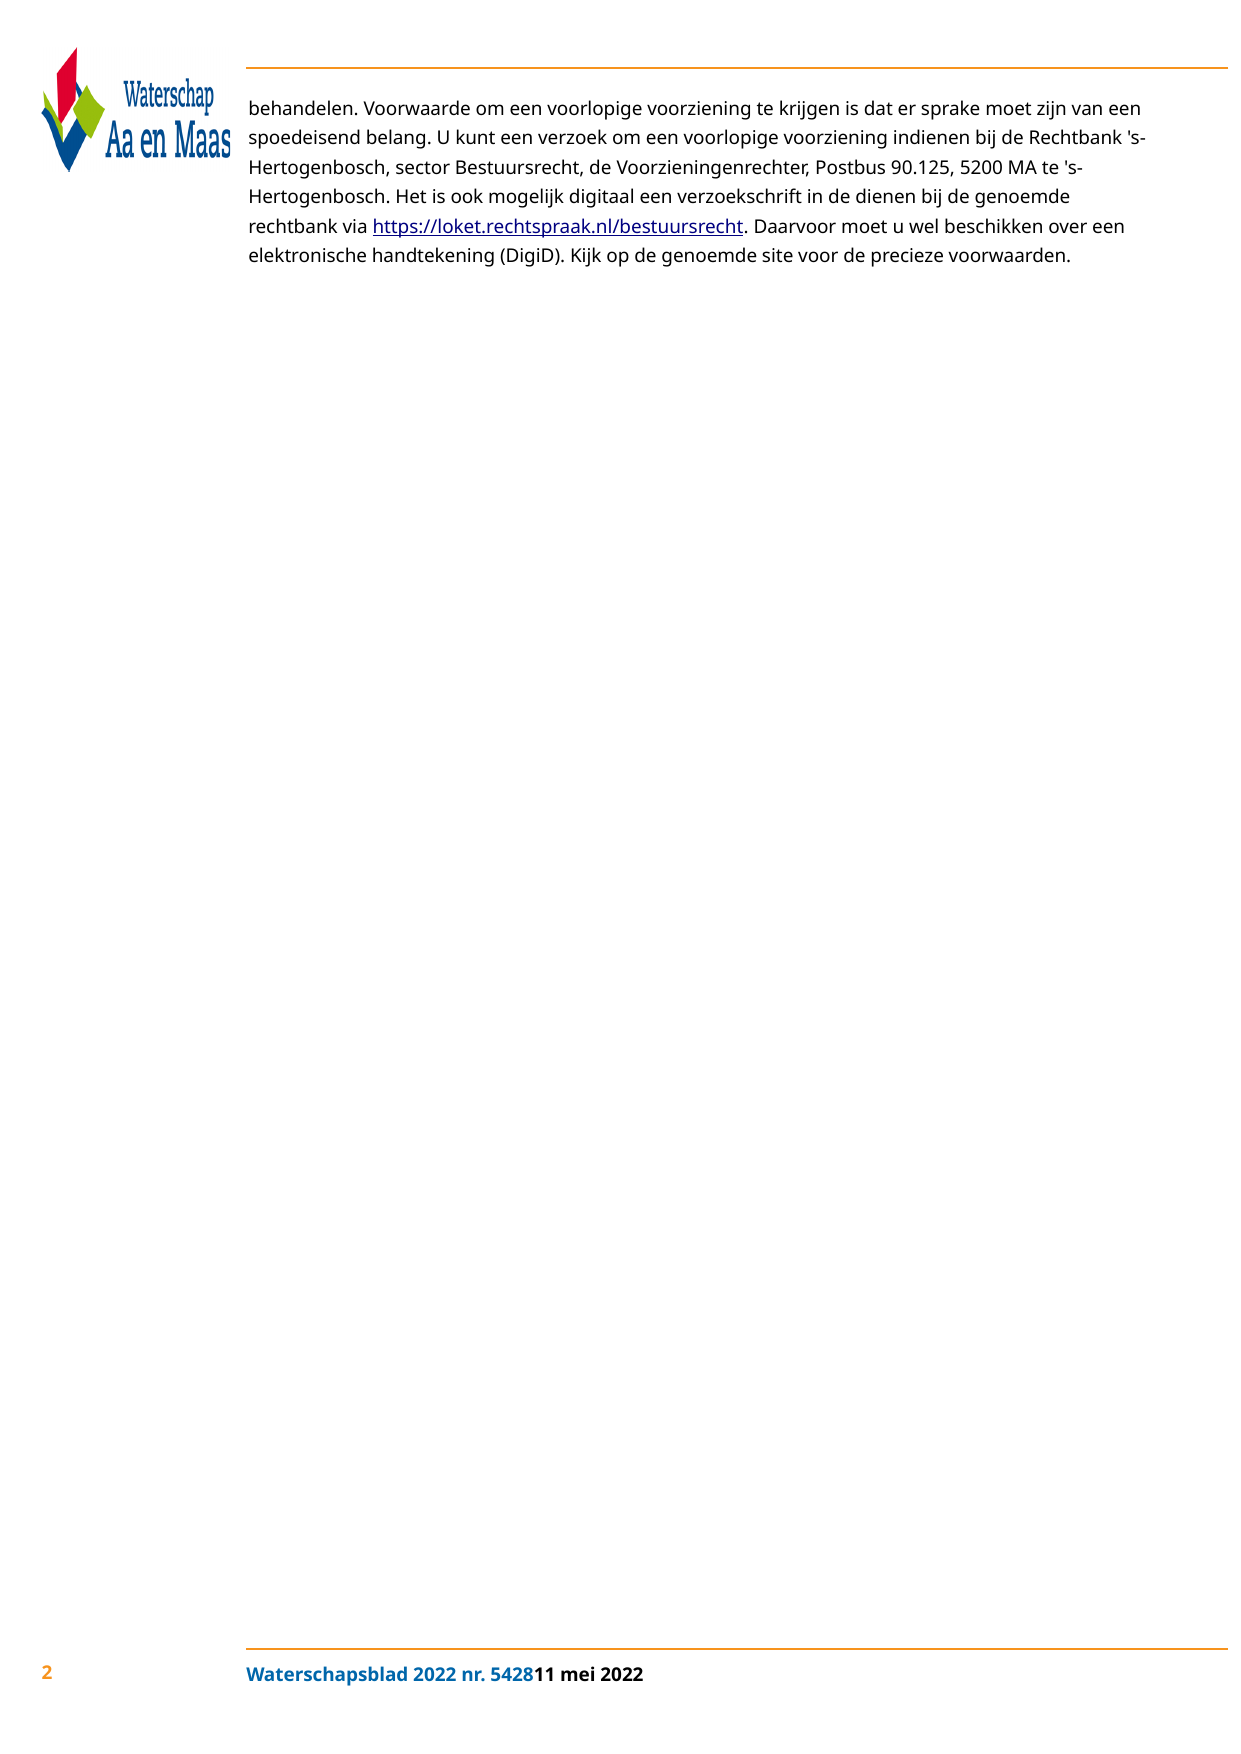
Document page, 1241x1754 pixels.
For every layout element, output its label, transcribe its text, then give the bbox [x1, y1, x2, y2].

text behandelen. Voorwaarde om een voorlopige voorziening te krijgen is dat er sprake moet zijn van een spoedeisend belang. U kunt een verzoek om een voorlopige voorziening indienen bij de Rechtbank 's-Hertogenbosch, sector Bestuursrecht, de Voorzieningenrechter, Postbus 90.125, 5200 MA te 's-Hertogenbosch. Het is ook mogelijk digitaal een verzoekschrift in de dienen bij de genoemde rechtbank via https://loket.rechtspraak.nl/bestuursrecht. Daarvoor moet u wel beschikken over een elektronische handtekening (DigiD). Kijk op de genoemde site voor de precieze voorwaarden. [248, 95, 1152, 268]
picture [41, 47, 231, 172]
